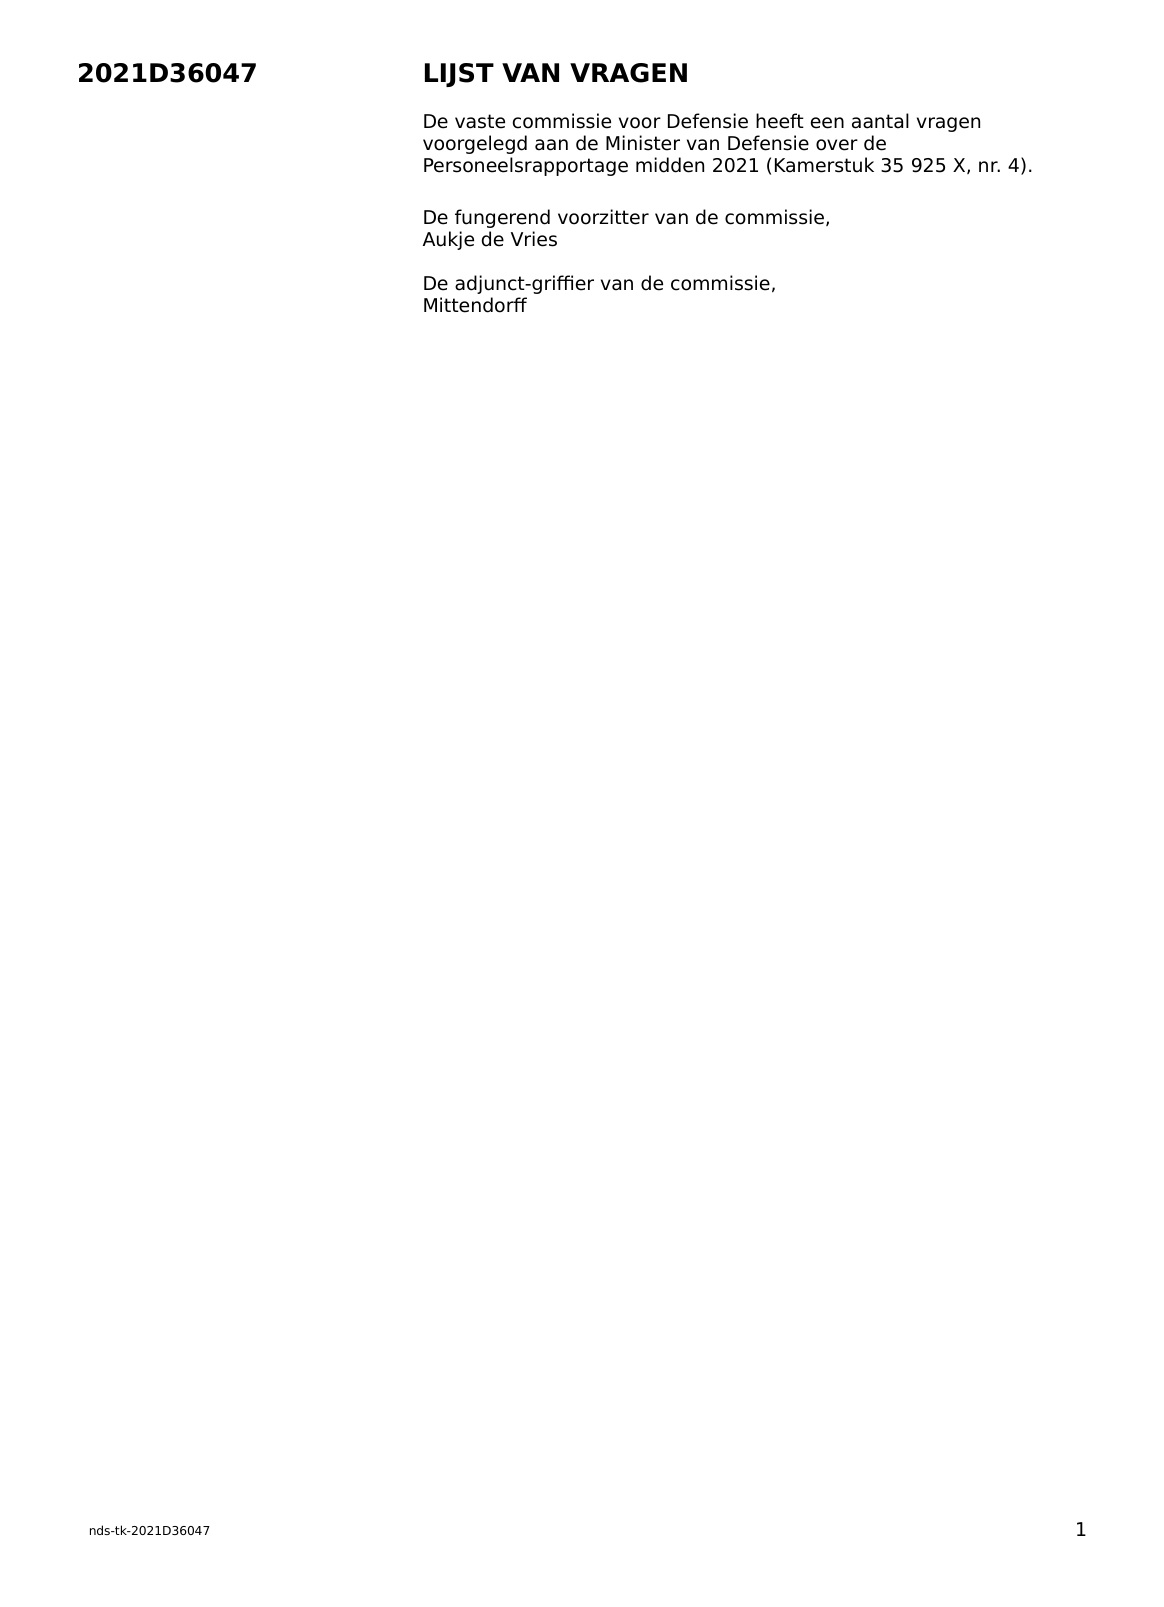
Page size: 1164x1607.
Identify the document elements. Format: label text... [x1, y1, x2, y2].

text De adjunct-griffier van de commissie, Mittendorff [422, 273, 1087, 317]
text nds-tk-2021D36047 [88, 1524, 323, 1538]
text De fungerend voorzitter van de commissie, Aukje de Vries [422, 207, 1087, 251]
text 2021D36047 LIJST VAN VRAGEN [77, 59, 1087, 89]
text De vaste commissie voor Defensie heeft een aantal vragen voorgelegd aan de Minister van Defensie over de Personeelsrapportage midden 2021 (Kamerstuk 35 925 X, nr. 4). [422, 111, 1087, 177]
